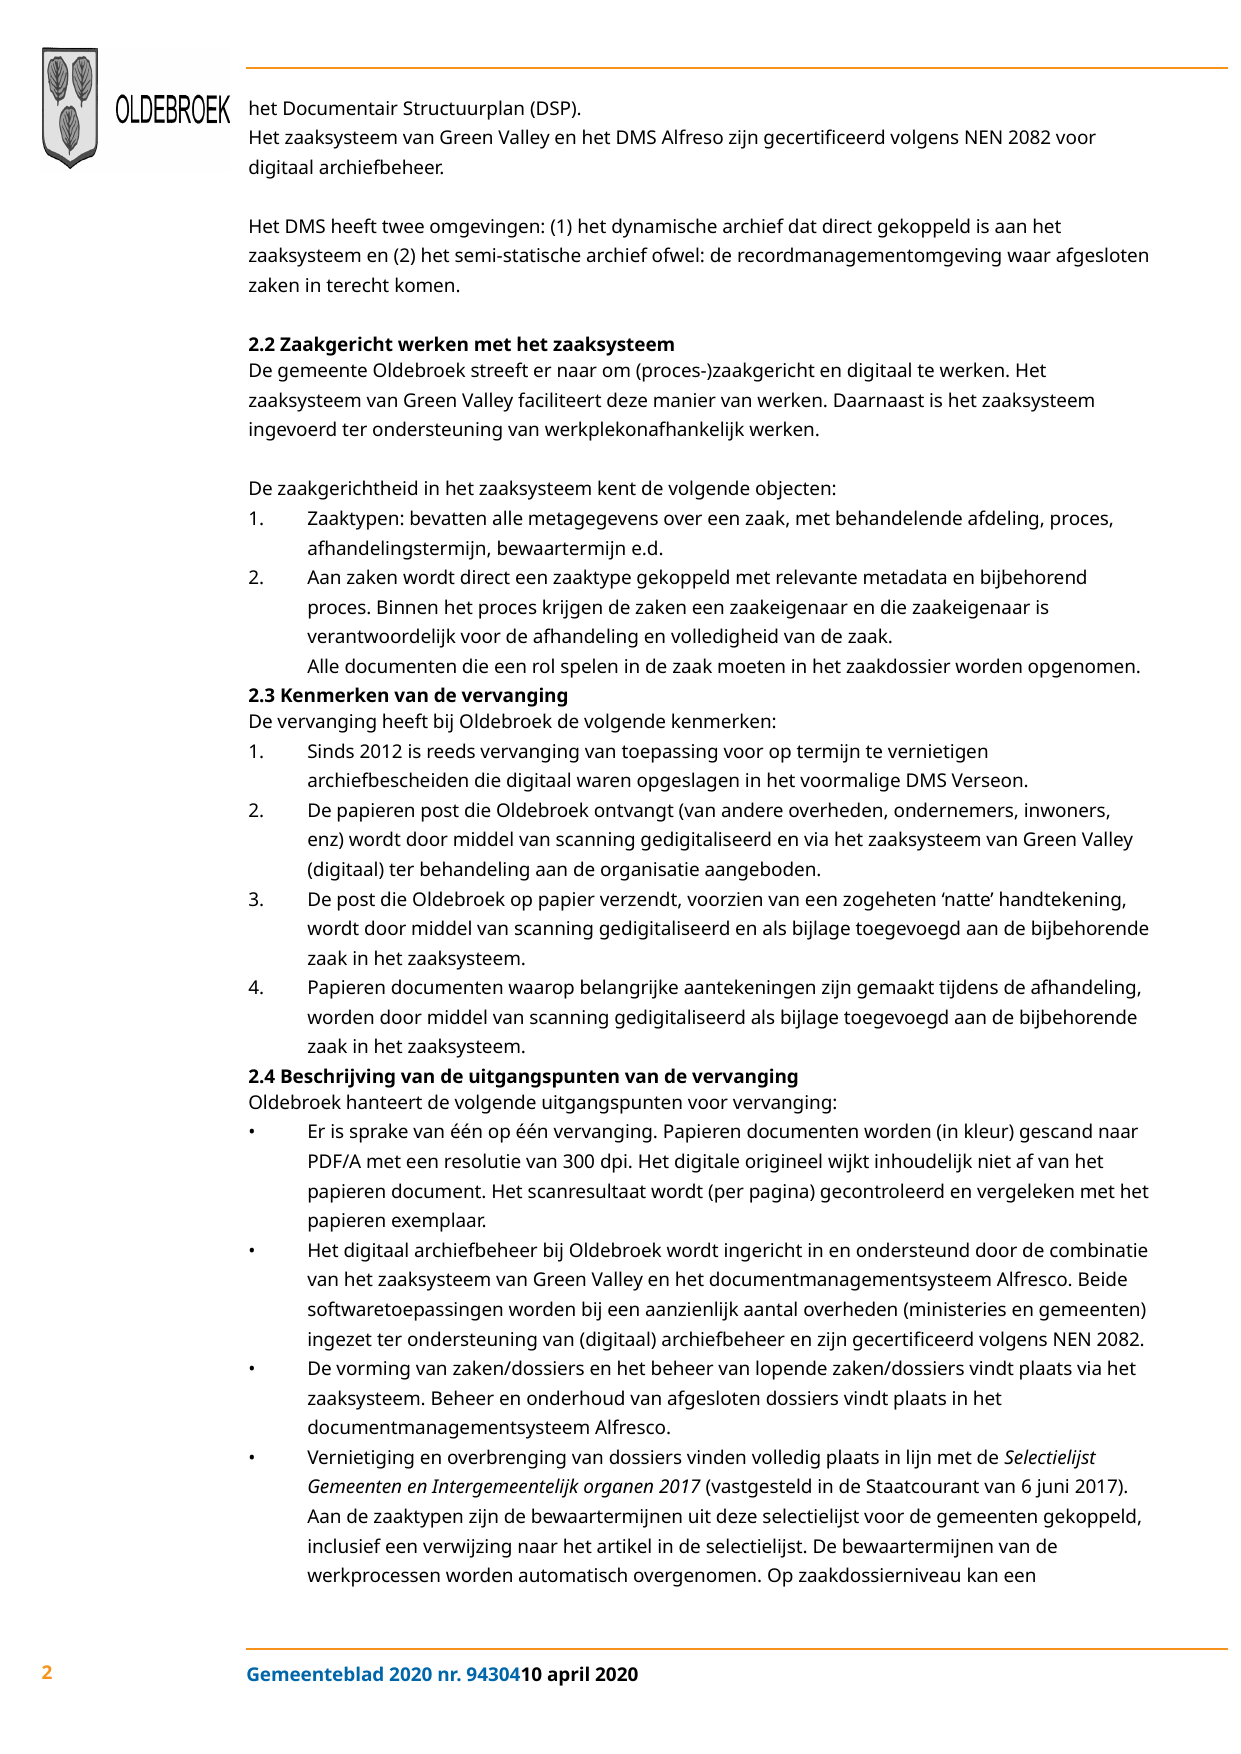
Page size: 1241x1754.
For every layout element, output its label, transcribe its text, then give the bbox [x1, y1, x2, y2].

text De zaakgerichtheid in het zaaksysteem kent de volgende objecten: [248, 476, 1152, 501]
text 2.3 Kenmerken van de vervanging [248, 683, 1152, 708]
list Alle documenten die een rol spelen in de zaak moeten in het zaakdossier worden opgenomen. [248, 653, 1152, 679]
list Het digitaal archiefbeheer bij Oldebroek wordt ingericht in en ondersteund door de combinatie van het zaaksysteem van Green Valley en het documentmanagementsysteem Alfresco. Beide softwaretoepassingen worden bij een aanzienlijk aantal overheden (ministeries en gemeenten) ingezet ter ondersteuning van (digitaal) archiefbeheer en zijn gecertificeerd volgens NEN 2082. [248, 1237, 1152, 1351]
text Het zaaksysteem van Green Valley en het DMS Alfreso zijn gecertificeerd volgens NEN 2082 voor digitaal archiefbeheer. [248, 124, 1152, 180]
list Vernietiging en overbrenging van dossiers vinden volledig plaats in lijn met de Selectielijst Gemeenten en Intergemeentelijk organen 2017 (vastgesteld in de Staatcourant van 6 juni 2017). Aan de zaaktypen zijn de bewaartermijnen uit deze selectielijst voor de gemeenten gekoppeld, inclusief een verwijzing naar het artikel in de selectielijst. De bewaartermijnen van de werkprocessen worden automatisch overgenomen. Op zaakdossierniveau kan een [248, 1444, 1152, 1588]
text 2.2 Zaakgericht werken met het zaaksysteem [248, 331, 1152, 357]
list Papieren documenten waarop belangrijke aantekeningen zijn gemaakt tijdens de afhandeling, worden door middel van scanning gedigitaliseerd als bijlage toegevoegd aan de bijbehorende zaak in het zaaksysteem. [248, 974, 1152, 1059]
text het Documentair Structuurplan (DSP). [248, 95, 1152, 121]
list De vorming van zaken/dossiers en het beheer van lopende zaken/dossiers vindt plaats via het zaaksysteem. Beheer en onderhoud van afgesloten dossiers vindt plaats in het documentmanagementsysteem Alfresco. [248, 1355, 1152, 1440]
text De gemeente Oldebroek streeft er naar om (proces-)zaakgericht en digitaal te werken. Het zaaksysteem van Green Valley faciliteert deze manier van werken. Daarnaast is het zaaksysteem ingevoerd ter ondersteuning van werkplekonafhankelijk werken. [248, 357, 1152, 442]
text Oldebroek hanteert de volgende uitgangspunten voor vervanging: [248, 1089, 1152, 1115]
text 2.4 Beschrijving van de uitgangspunten van de vervanging [248, 1063, 1152, 1089]
picture [41, 47, 231, 172]
list Sinds 2012 is reeds vervanging van toepassing voor op termijn te vernietigen archiefbescheiden die digitaal waren opgeslagen in het voormalige DMS Verseon. [248, 738, 1152, 793]
text De vervanging heeft bij Oldebroek de volgende kenmerken: [248, 708, 1152, 734]
list Aan zaken wordt direct een zaaktype gekoppeld met relevante metadata en bijbehorend proces. Binnen het proces krijgen de zaken een zaakeigenaar en die zaakeigenaar is verantwoordelijk voor de afhandeling en volledigheid van de zaak. [248, 564, 1152, 649]
list Er is sprake van één op één vervanging. Papieren documenten worden (in kleur) gescand naar PDF/A met een resolutie van 300 dpi. Het digitale origineel wijkt inhoudelijk niet af van het papieren document. Het scanresultaat wordt (per pagina) gecontroleerd en vergeleken met het papieren exemplaar. [248, 1119, 1152, 1233]
list Zaaktypen: bevatten alle metagegevens over een zaak, met behandelende afdeling, proces, afhandelingstermijn, bewaartermijn e.d. [248, 505, 1152, 560]
text Het DMS heeft twee omgevingen: (1) het dynamische archief dat direct gekoppeld is aan het zaaksysteem en (2) het semi-statische archief ofwel: de recordmanagementomgeving waar afgesloten zaken in terecht komen. [248, 213, 1152, 298]
list De papieren post die Oldebroek ontvangt (van andere overheden, ondernemers, inwoners, enz) wordt door middel van scanning gedigitaliseerd en via het zaaksysteem van Green Valley (digitaal) ter behandeling aan de organisatie aangeboden. [248, 797, 1152, 882]
list De post die Oldebroek op papier verzendt, voorzien van een zogeheten ‘natte’ handtekening, wordt door middel van scanning gedigitaliseerd en als bijlage toegevoegd aan de bijbehorende zaak in het zaaksysteem. [248, 886, 1152, 971]
